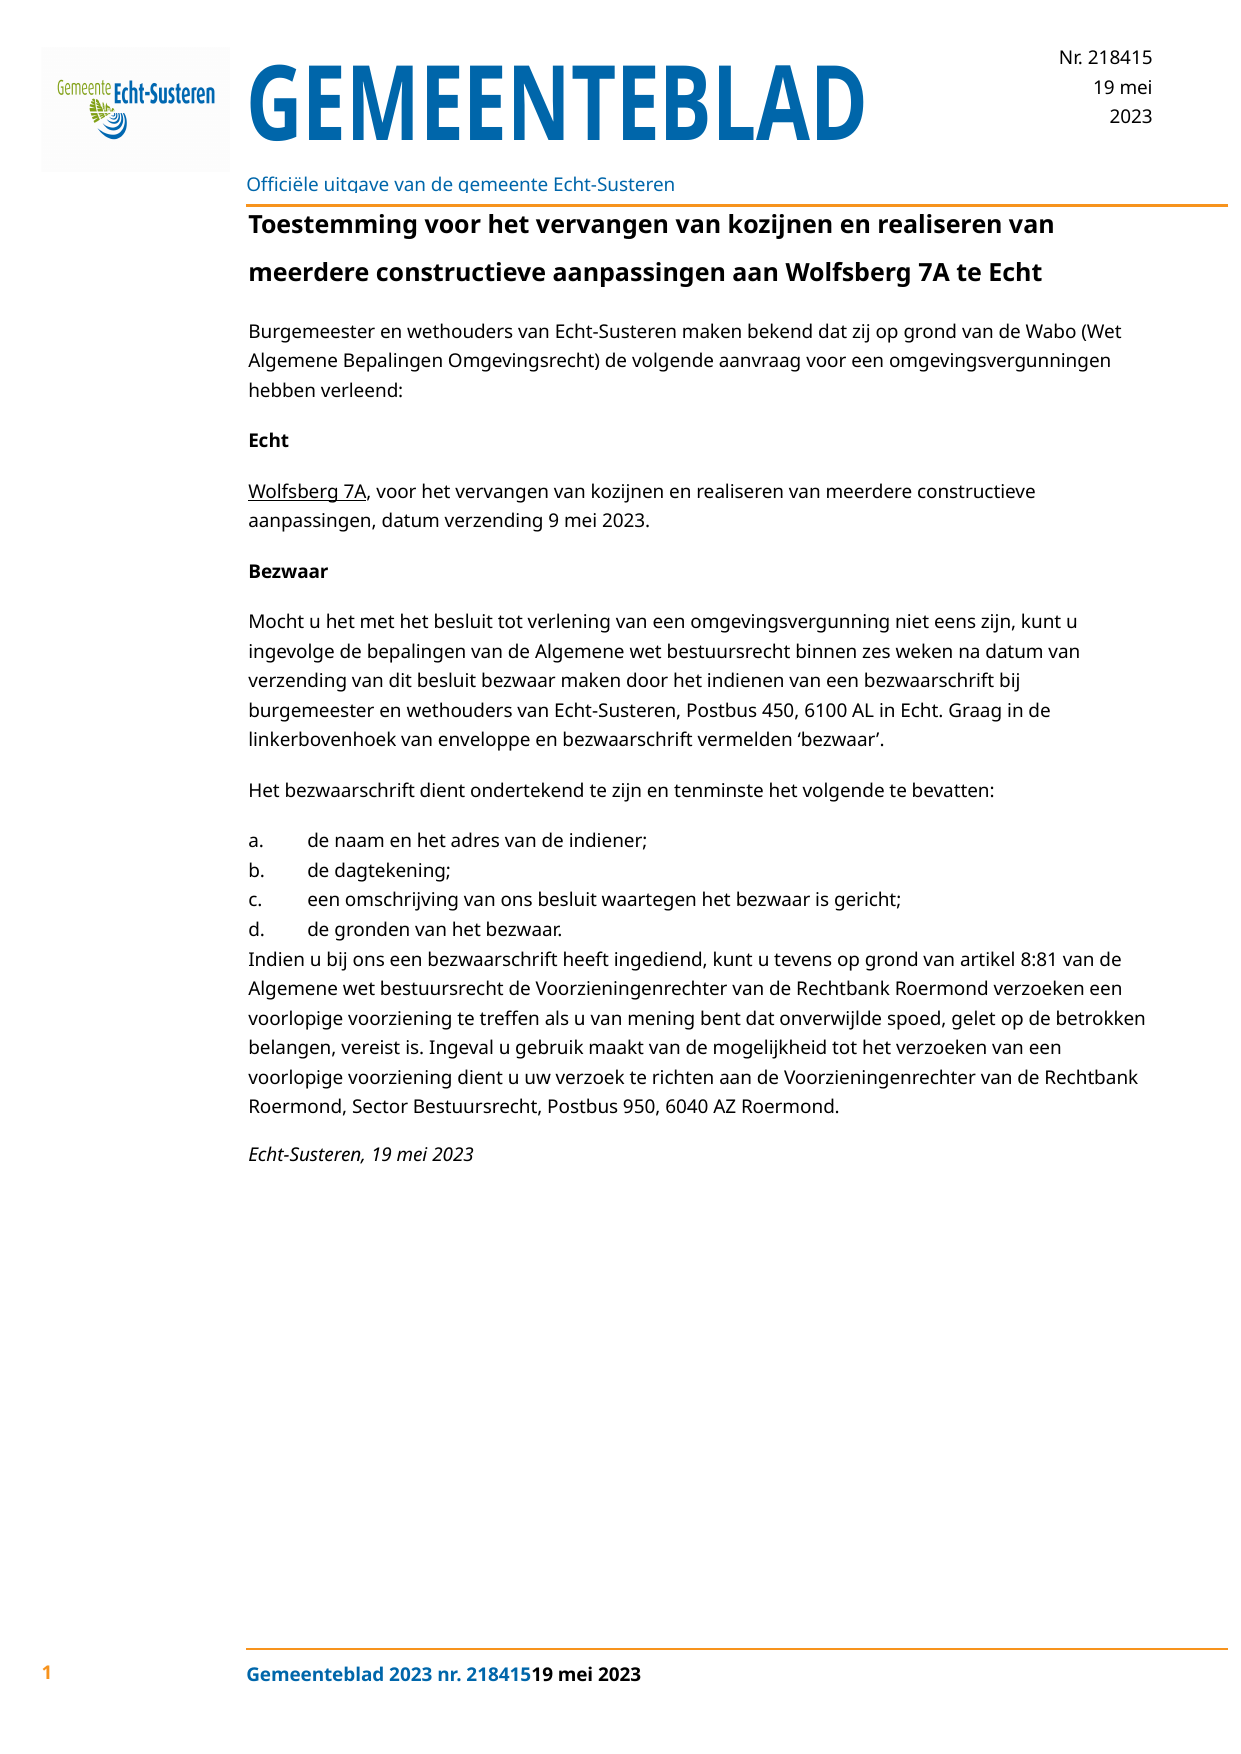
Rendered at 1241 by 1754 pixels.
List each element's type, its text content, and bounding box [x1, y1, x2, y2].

list de dagtekening; [248, 857, 1152, 883]
text Indien u bij ons een bezwaarschrift heeft ingediend, kunt u tevens op grond van artikel 8:81 van de Algemene wet bestuursrecht de Voorzieningenrechter van de Rechtbank Roermond verzoeken een voorlopige voorziening te treffen als u van mening bent dat onverwijlde spoed, gelet op de betrokken belangen, vereist is. Ingeval u gebruik maakt van de mogelijkheid tot het verzoeken van een voorlopige voorziening dient u uw verzoek te richten aan de Voorzieningenrechter van de Rechtbank Roermond, Sector Bestuursrecht, Postbus 950, 6040 AZ Roermond. [248, 946, 1152, 1119]
text Wolfsberg 7A, voor het vervangen van kozijnen en realiseren van meerdere constructieve aanpassingen, datum verzending 9 mei 2023. [248, 478, 1152, 533]
text Toestemming voor het vervangen van kozijnen en realiseren van meerdere constructieve aanpassingen aan Wolfsberg 7A te Echt [248, 207, 1152, 288]
text Echt [248, 427, 1152, 453]
list de gronden van het bezwaar. [248, 916, 1152, 942]
text Echt-Susteren, 19 mei 2023 [248, 1142, 1152, 1167]
text Bezwaar [248, 558, 1152, 584]
text Mocht u het met het besluit tot verlening van een omgevingsvergunning niet eens zijn, kunt u ingevolge de bepalingen van de Algemene wet bestuursrecht binnen zes weken na datum van verzending van dit besluit bezwaar maken door het indienen van een bezwaarschrift bij burgemeester en wethouders van Echt-Susteren, Postbus 450, 6100 AL in Echt. Graag in de linkerbovenhoek van enveloppe en bezwaarschrift vermelden ‘bezwaar’. [248, 608, 1152, 752]
list een omschrijving van ons besluit waartegen het bezwaar is gericht; [248, 887, 1152, 912]
list de naam en het adres van de indiener; [248, 827, 1152, 853]
text Burgemeester en wethouders van Echt-Susteren maken bekend dat zij op grond van de Wabo (Wet Algemene Bepalingen Omgevingsrecht) de volgende aanvraag voor een omgevingsvergunningen hebben verleend: [248, 318, 1152, 403]
picture [41, 47, 231, 172]
text Het bezwaarschrift dient ondertekend te zijn en tenminste het volgende te bevatten: [248, 777, 1152, 803]
